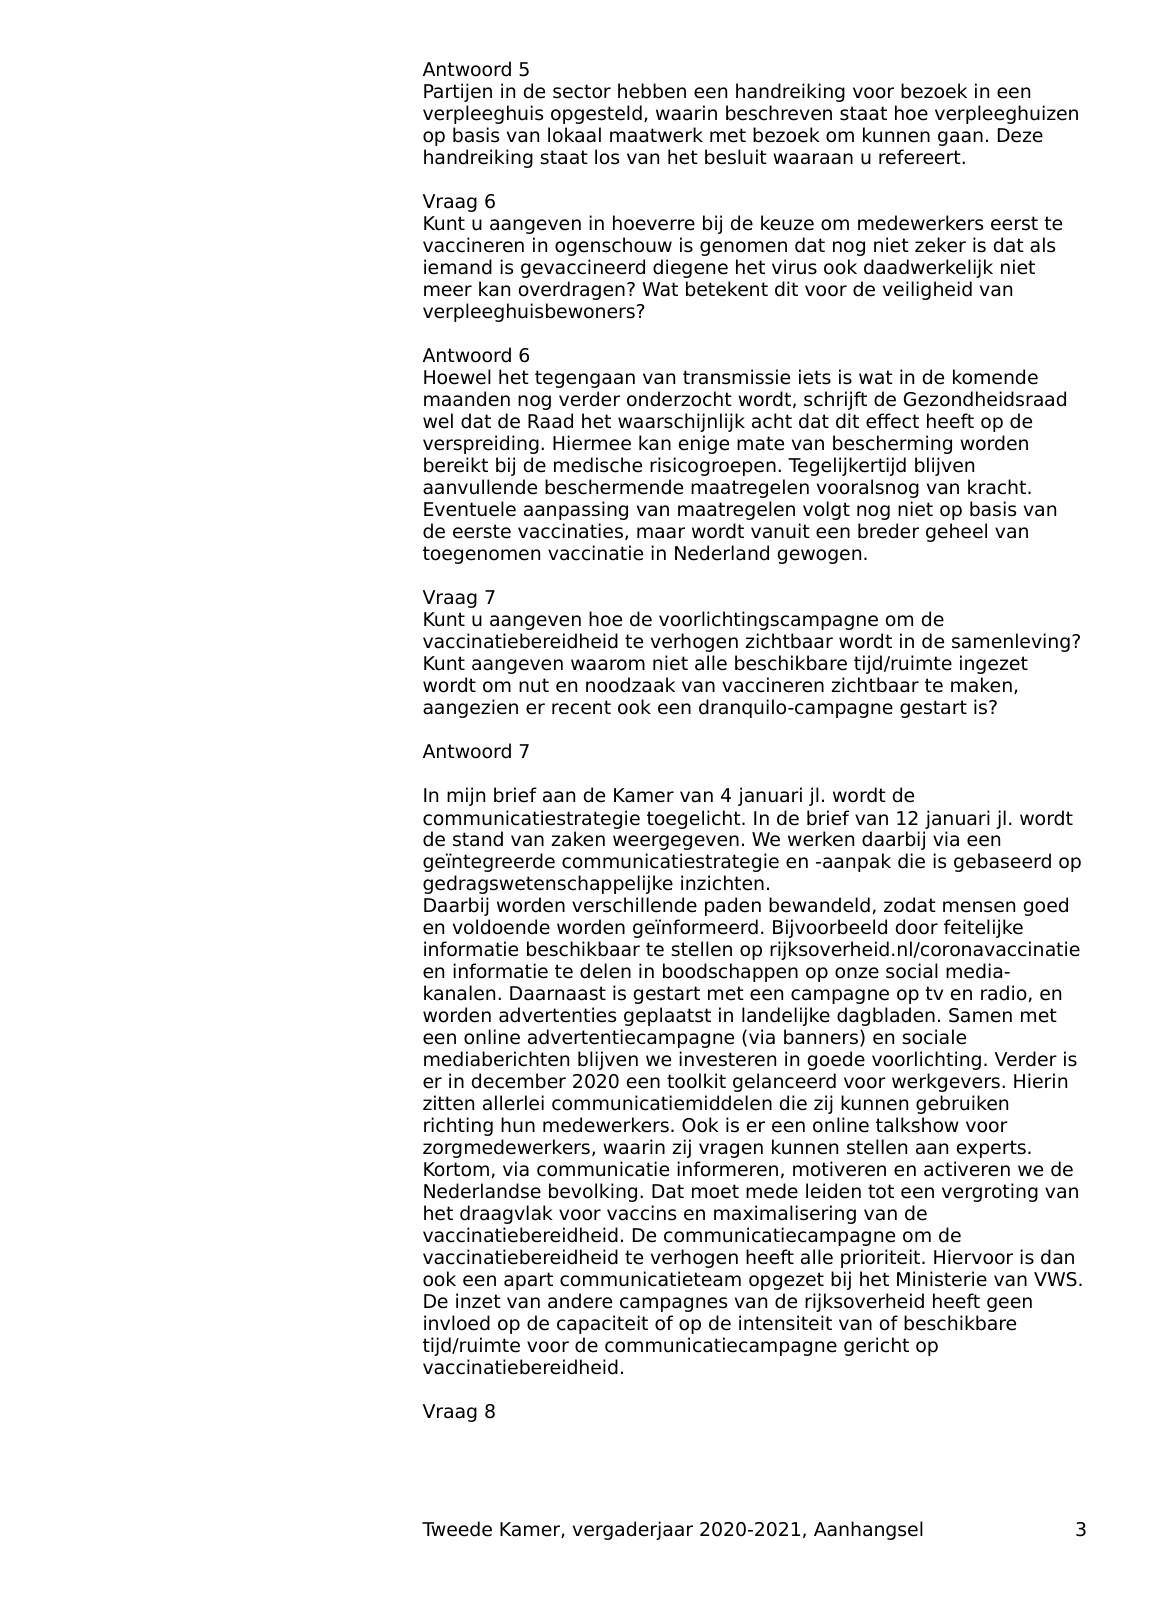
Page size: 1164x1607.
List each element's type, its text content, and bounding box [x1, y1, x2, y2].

text Antwoord 5 [422, 59, 1087, 81]
text Kunt u aangeven in hoeverre bij de keuze om medewerkers eerst te vaccineren in ogenschouw is genomen dat nog niet zeker is dat als iemand is gevaccineerd diegene het virus ook daadwerkelijk niet meer kan overdragen? Wat betekent dit voor de veiligheid van verpleeghuisbewoners? [422, 213, 1087, 323]
text Kunt u aangeven hoe de voorlichtingscampagne om de vaccinatiebereidheid te verhogen zichtbaar wordt in de samenleving? Kunt aangeven waarom niet alle beschikbare tijd/ruimte ingezet wordt om nut en noodzaak van vaccineren zichtbaar te maken, aangezien er recent ook een dranquilo-campagne gestart is? [422, 609, 1087, 719]
text Antwoord 6 [422, 345, 1087, 367]
text Kortom, via communicatie informeren, motiveren en activeren we de Nederlandse bevolking. Dat moet mede leiden tot een vergroting van het draagvlak voor vaccins en maximalisering van de vaccinatiebereidheid. De communicatiecampagne om de vaccinatiebereidheid te verhogen heeft alle prioriteit. Hiervoor is dan ook een apart communicatieteam opgezet bij het Ministerie van VWS. De inzet van andere campagnes van de rijksoverheid heeft geen invloed op de capaciteit of op de intensiteit van of beschikbare tijd/ruimte voor de communicatiecampagne gericht op vaccinatiebereidheid. [422, 1159, 1087, 1379]
text Daarbij worden verschillende paden bewandeld, zodat mensen goed en voldoende worden geïnformeerd. Bijvoorbeeld door feitelijke informatie beschikbaar te stellen op rijksoverheid.nl/coronavaccinatie en informatie te delen in boodschappen op onze social media-kanalen. Daarnaast is gestart met een campagne op tv en radio, en worden advertenties geplaatst in landelijke dagbladen. Samen met een online advertentiecampagne (via banners) en sociale mediaberichten blijven we investeren in goede voorlichting. Verder is er in december 2020 een toolkit gelanceerd voor werkgevers. Hierin zitten allerlei communicatiemiddelen die zij kunnen gebruiken richting hun medewerkers. Ook is er een online talkshow voor zorgmedewerkers, waarin zij vragen kunnen stellen aan experts. [422, 895, 1087, 1159]
text Hoewel het tegengaan van transmissie iets is wat in de komende maanden nog verder onderzocht wordt, schrijft de Gezondheidsraad wel dat de Raad het waarschijnlijk acht dat dit effect heeft op de verspreiding. Hiermee kan enige mate van bescherming worden bereikt bij de medische risicogroepen. Tegelijkertijd blijven aanvullende beschermende maatregelen vooralsnog van kracht. Eventuele aanpassing van maatregelen volgt nog niet op basis van de eerste vaccinaties, maar wordt vanuit een breder geheel van toegenomen vaccinatie in Nederland gewogen. [422, 367, 1087, 565]
text Partijen in de sector hebben een handreiking voor bezoek in een verpleeghuis opgesteld, waarin beschreven staat hoe verpleeghuizen op basis van lokaal maatwerk met bezoek om kunnen gaan. Deze handreiking staat los van het besluit waaraan u refereert. [422, 81, 1087, 169]
text Vraag 7 [422, 587, 1087, 609]
text Vraag 6 [422, 191, 1087, 213]
text Vraag 8 [422, 1401, 1087, 1423]
text Antwoord 7 [422, 741, 1087, 763]
text In mijn brief aan de Kamer van 4 januari jl. wordt de communicatiestrategie toegelicht. In de brief van 12 januari jl. wordt de stand van zaken weergegeven. We werken daarbij via een geïntegreerde communicatiestrategie en -aanpak die is gebaseerd op gedragswetenschappelijke inzichten. [422, 785, 1087, 895]
